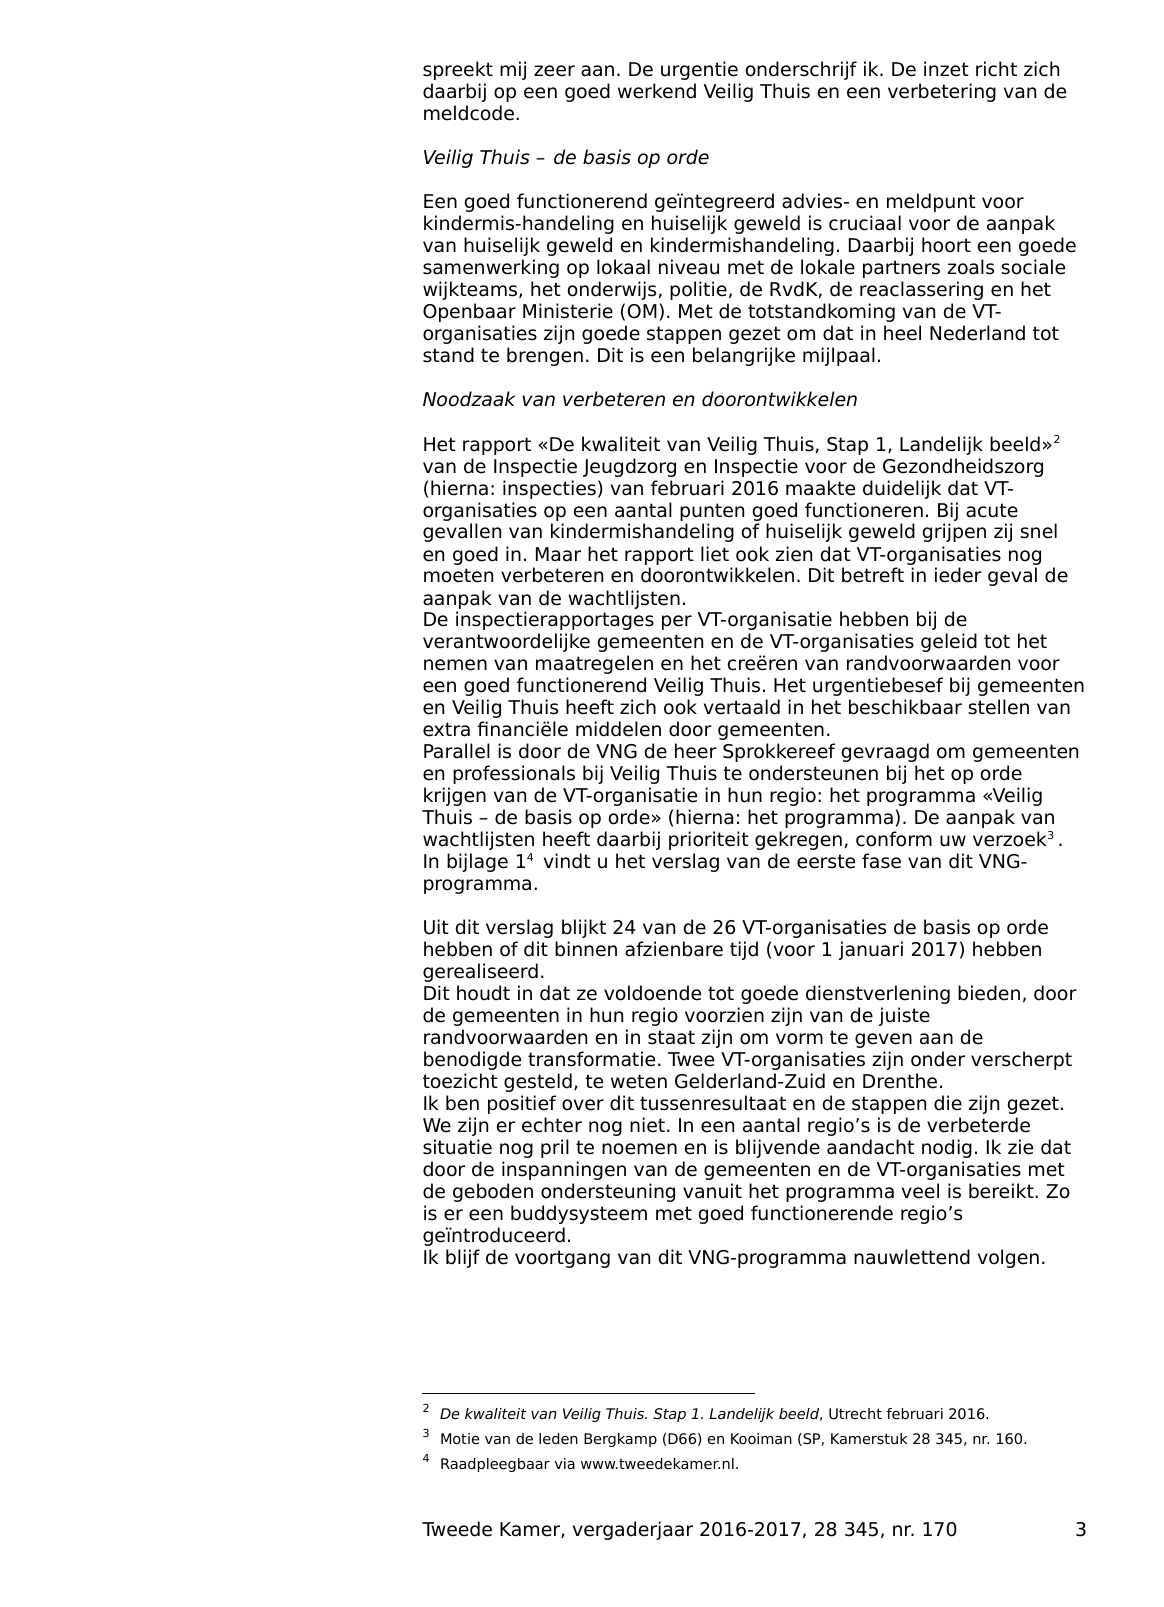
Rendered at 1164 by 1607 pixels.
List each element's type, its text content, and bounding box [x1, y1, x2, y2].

text Uit dit verslag blijkt 24 van de 26 VT-organisaties de basis op orde hebben of dit binnen afzienbare tijd (voor 1 januari 2017) hebben gerealiseerd. [422, 917, 1087, 983]
subtitle Veilig Thuis – de basis op orde [422, 147, 1087, 169]
text Raadpleegbaar via www.tweedekamer.nl. [422, 1452, 1087, 1474]
text Motie van de leden Bergkamp (D66) en Kooiman (SP, Kamerstuk 28 345, nr. 160. [422, 1427, 1087, 1449]
text Dit houdt in dat ze voldoende tot goede dienstverlening bieden, door de gemeenten in hun regio voorzien zijn van de juiste randvoorwaarden en in staat zijn om vorm te geven aan de benodigde transformatie. Twee VT-organisaties zijn onder verscherpt toezicht gesteld, te weten Gelderland-Zuid en Drenthe. [422, 983, 1087, 1093]
text Een goed functionerend geïntegreerd advies- en meldpunt voor kindermis-handeling en huiselijk geweld is cruciaal voor de aanpak van huiselijk geweld en kindermishandeling. Daarbij hoort een goede samenwerking op lokaal niveau met de lokale partners zoals sociale wijkteams, het onderwijs, politie, de RvdK, de reaclassering en het Openbaar Ministerie (OM). Met de totstandkoming van de VT-organisaties zijn goede stappen gezet om dat in heel Nederland tot stand te brengen. Dit is een belangrijke mijlpaal. [422, 191, 1087, 367]
text Ik blijf de voortgang van dit VNG-programma nauwlettend volgen. [422, 1247, 1087, 1269]
text De kwaliteit van Veilig Thuis. Stap 1. Landelijk beeld, Utrecht februari 2016. [422, 1402, 1087, 1424]
text spreekt mij zeer aan. De urgentie onderschrijf ik. De inzet richt zich daarbij op een goed werkend Veilig Thuis en een verbetering van de meldcode. [422, 59, 1087, 125]
text Parallel is door de VNG de heer Sprokkereef gevraagd om gemeenten en professionals bij Veilig Thuis te ondersteunen bij het op orde krijgen van de VT-organisatie in hun regio: het programma «Veilig Thuis – de basis op orde» (hierna: het programma). De aanpak van wachtlijsten heeft daarbij prioriteit gekregen, conform uw verzoek. In bijlage 1 vindt u het verslag van de eerste fase van dit VNG-programma. [422, 741, 1087, 895]
text Ik ben positief over dit tussenresultaat en de stappen die zijn gezet. We zijn er echter nog niet. In een aantal regio’s is de verbeterde situatie nog pril te noemen en is blijvende aandacht nodig. Ik zie dat door de inspanningen van de gemeenten en de VT-organisaties met de geboden ondersteuning vanuit het programma veel is bereikt. Zo is er een buddysysteem met goed functionerende regio’s geïntroduceerd. [422, 1093, 1087, 1247]
text De inspectierapportages per VT-organisatie hebben bij de verantwoordelijke gemeenten en de VT-organisaties geleid tot het nemen van maatregelen en het creëren van randvoorwaarden voor een goed functionerend Veilig Thuis. Het urgentiebesef bij gemeenten en Veilig Thuis heeft zich ook vertaald in het beschikbaar stellen van extra financiële middelen door gemeenten. [422, 609, 1087, 741]
text Het rapport «De kwaliteit van Veilig Thuis, Stap 1, Landelijk beeld» van de Inspectie Jeugdzorg en Inspectie voor de Gezondheidszorg (hierna: inspecties) van februari 2016 maakte duidelijk dat VT-organisaties op een aantal punten goed functioneren. Bij acute gevallen van kindermishandeling of huiselijk geweld grijpen zij snel en goed in. Maar het rapport liet ook zien dat VT-organisaties nog moeten verbeteren en doorontwikkelen. Dit betreft in ieder geval de aanpak van de wachtlijsten. [422, 433, 1087, 609]
subtitle Noodzaak van verbeteren en doorontwikkelen [422, 389, 1087, 411]
